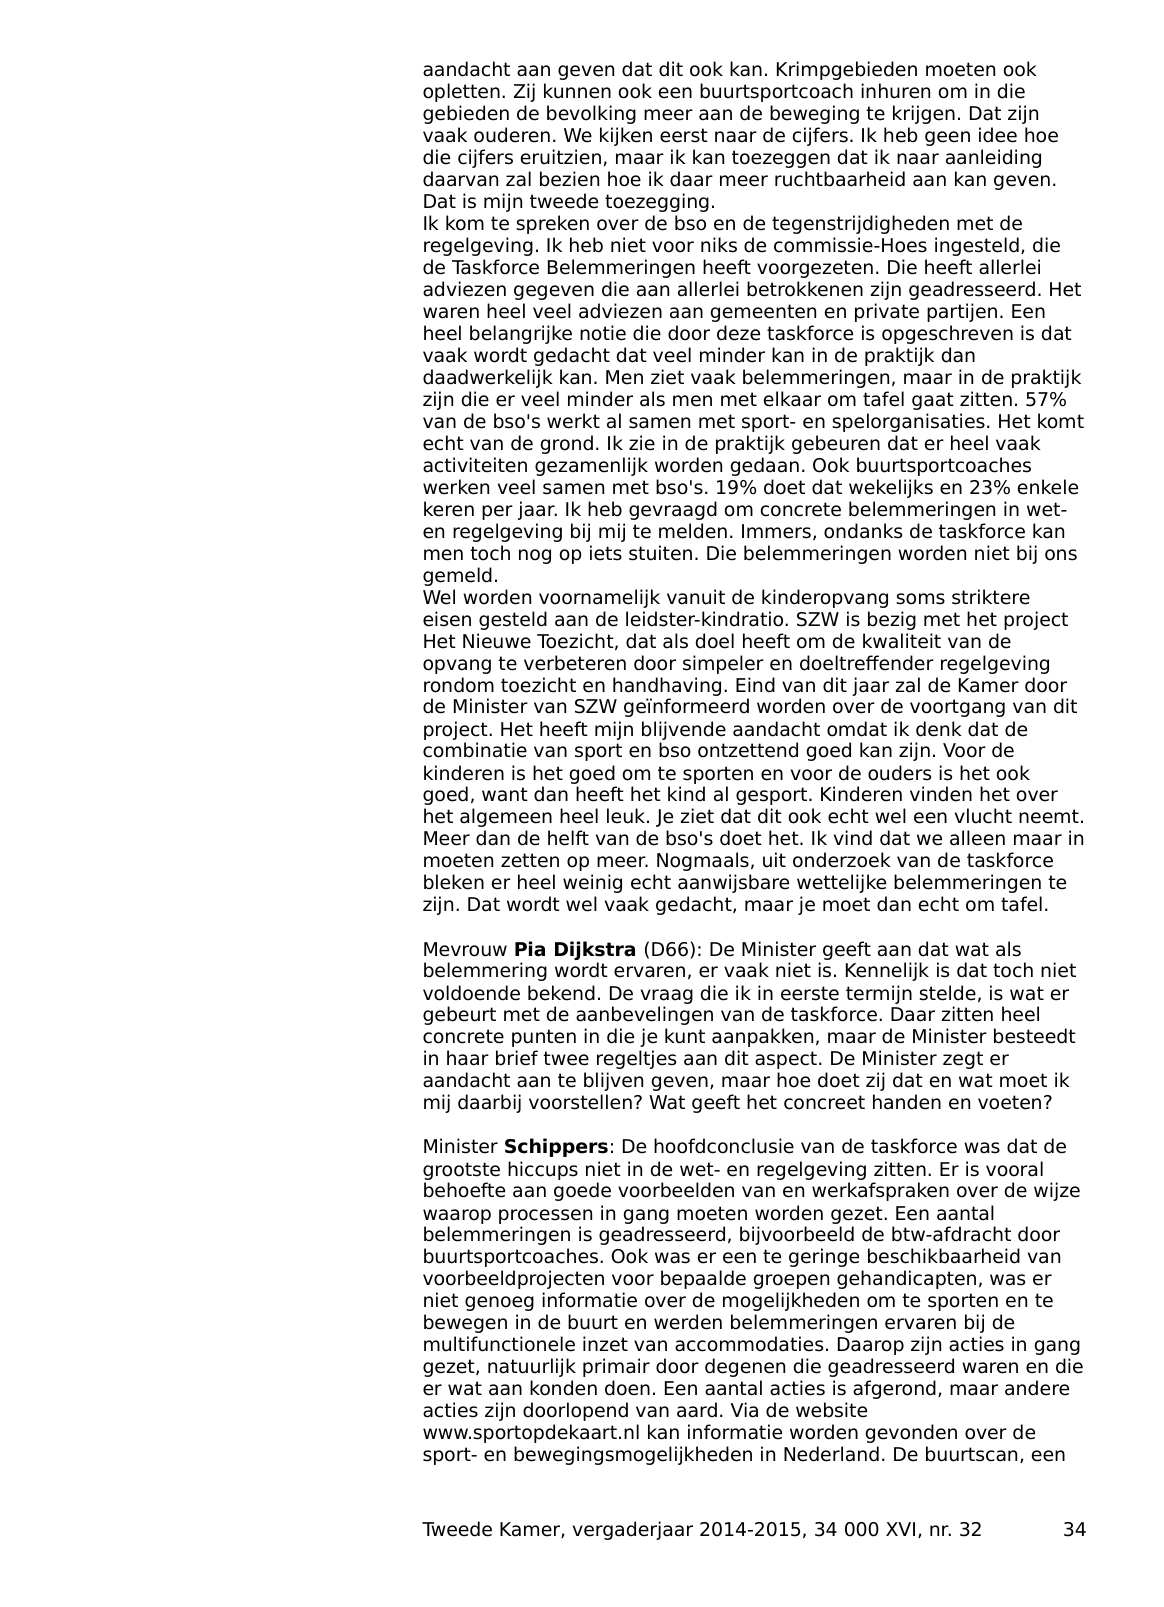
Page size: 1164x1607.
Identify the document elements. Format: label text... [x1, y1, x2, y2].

text Ik kom te spreken over de bso en de tegenstrijdigheden met de regelgeving. Ik heb niet voor niks de commissie-Hoes ingesteld, die de Taskforce Belemmeringen heeft voorgezeten. Die heeft allerlei adviezen gegeven die aan allerlei betrokkenen zijn geadresseerd. Het waren heel veel adviezen aan gemeenten en private partijen. Een heel belangrijke notie die door deze taskforce is opgeschreven is dat vaak wordt gedacht dat veel minder kan in de praktijk dan daadwerkelijk kan. Men ziet vaak belemmeringen, maar in de praktijk zijn die er veel minder als men met elkaar om tafel gaat zitten. 57% van de bso's werkt al samen met sport- en spelorganisaties. Het komt echt van de grond. Ik zie in de praktijk gebeuren dat er heel vaak activiteiten gezamenlijk worden gedaan. Ook buurtsportcoaches werken veel samen met bso's. 19% doet dat wekelijks en 23% enkele keren per jaar. Ik heb gevraagd om concrete belemmeringen in wet- en regelgeving bij mij te melden. Immers, ondanks de taskforce kan men toch nog op iets stuiten. Die belemmeringen worden niet bij ons gemeld. [422, 213, 1087, 587]
text Minister Schippers: De hoofdconclusie van de taskforce was dat de grootste hiccups niet in de wet- en regelgeving zitten. Er is vooral behoefte aan goede voorbeelden van en werkafspraken over de wijze waarop processen in gang moeten worden gezet. Een aantal belemmeringen is geadresseerd, bijvoorbeeld de btw-afdracht door buurtsportcoaches. Ook was er een te geringe beschikbaarheid van voorbeeldprojecten voor bepaalde groepen gehandicapten, was er niet genoeg informatie over de mogelijkheden om te sporten en te bewegen in de buurt en werden belemmeringen ervaren bij de multifunctionele inzet van accommodaties. Daarop zijn acties in gang gezet, natuurlijk primair door degenen die geadresseerd waren en die er wat aan konden doen. Een aantal acties is afgerond, maar andere acties zijn doorlopend van aard. Via de website www.sportopdekaart.nl kan informatie worden gevonden over de sport- en bewegingsmogelijkheden in Nederland. De buurtscan, een [422, 1136, 1087, 1466]
text Wel worden voornamelijk vanuit de kinderopvang soms striktere eisen gesteld aan de leidster-kindratio. SZW is bezig met het project Het Nieuwe Toezicht, dat als doel heeft om de kwaliteit van de opvang te verbeteren door simpeler en doeltreffender regelgeving rondom toezicht en handhaving. Eind van dit jaar zal de Kamer door de Minister van SZW geïnformeerd worden over de voortgang van dit project. Het heeft mijn blijvende aandacht omdat ik denk dat de combinatie van sport en bso ontzettend goed kan zijn. Voor de kinderen is het goed om te sporten en voor de ouders is het ook goed, want dan heeft het kind al gesport. Kinderen vinden het over het algemeen heel leuk. Je ziet dat dit ook echt wel een vlucht neemt. Meer dan de helft van de bso's doet het. Ik vind dat we alleen maar in moeten zetten op meer. Nogmaals, uit onderzoek van de taskforce bleken er heel weinig echt aanwijsbare wettelijke belemmeringen te zijn. Dat wordt wel vaak gedacht, maar je moet dan echt om tafel. [422, 587, 1087, 916]
text aandacht aan geven dat dit ook kan. Krimpgebieden moeten ook opletten. Zij kunnen ook een buurtsportcoach inhuren om in die gebieden de bevolking meer aan de beweging te krijgen. Dat zijn vaak ouderen. We kijken eerst naar de cijfers. Ik heb geen idee hoe die cijfers eruitzien, maar ik kan toezeggen dat ik naar aanleiding daarvan zal bezien hoe ik daar meer ruchtbaarheid aan kan geven. Dat is mijn tweede toezegging. [422, 59, 1087, 213]
text Mevrouw Pia Dijkstra (D66): De Minister geeft aan dat wat als belemmering wordt ervaren, er vaak niet is. Kennelijk is dat toch niet voldoende bekend. De vraag die ik in eerste termijn stelde, is wat er gebeurt met de aanbevelingen van de taskforce. Daar zitten heel concrete punten in die je kunt aanpakken, maar de Minister besteedt in haar brief twee regeltjes aan dit aspect. De Minister zegt er aandacht aan te blijven geven, maar hoe doet zij dat en wat moet ik mij daarbij voorstellen? Wat geeft het concreet handen en voeten? [422, 938, 1087, 1114]
